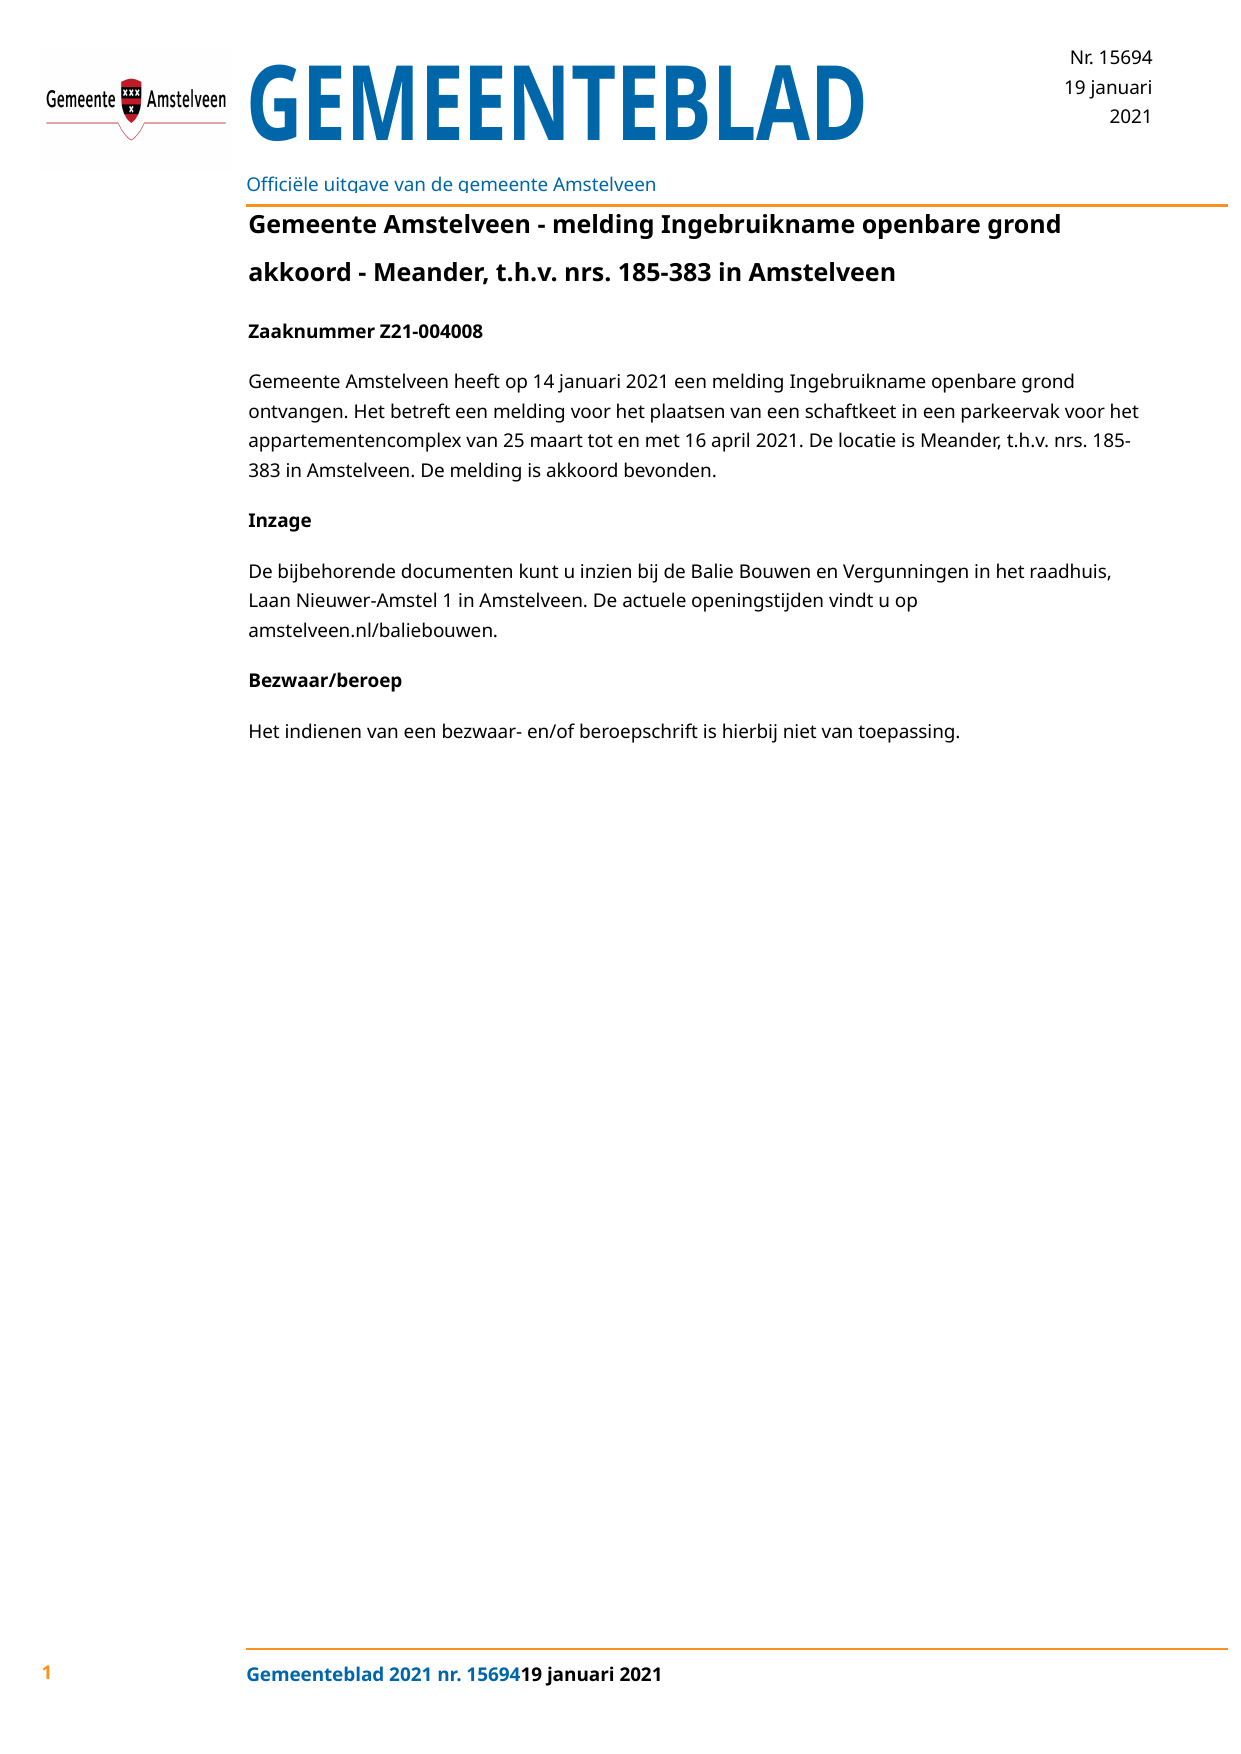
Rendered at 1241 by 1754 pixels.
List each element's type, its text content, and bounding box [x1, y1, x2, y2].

text Bezwaar/beroep [248, 667, 1152, 693]
text Gemeente Amstelveen heeft op 14 januari 2021 een melding Ingebruikname openbare grond ontvangen. Het betreft een melding voor het plaatsen van een schaftkeet in een parkeervak voor het appartementencomplex van 25 maart tot en met 16 april 2021. De locatie is Meander, t.h.v. nrs. 185-383 in Amstelveen. De melding is akkoord bevonden. [248, 368, 1152, 483]
text Inzage [248, 507, 1152, 533]
text De bijbehorende documenten kunt u inzien bij de Balie Bouwen en Vergunningen in het raadhuis, Laan Nieuwer-Amstel 1 in Amstelveen. De actuele openingstijden vindt u op amstelveen.nl/baliebouwen. [248, 558, 1152, 643]
picture [41, 47, 231, 172]
text Gemeente Amstelveen - melding Ingebruikname openbare grond akkoord - Meander, t.h.v. nrs. 185-383 in Amstelveen [248, 207, 1152, 288]
text Zaaknummer Z21-004008 [248, 318, 1152, 344]
text Het indienen van een bezwaar- en/of beroepschrift is hierbij niet van toepassing. [248, 718, 1152, 744]
